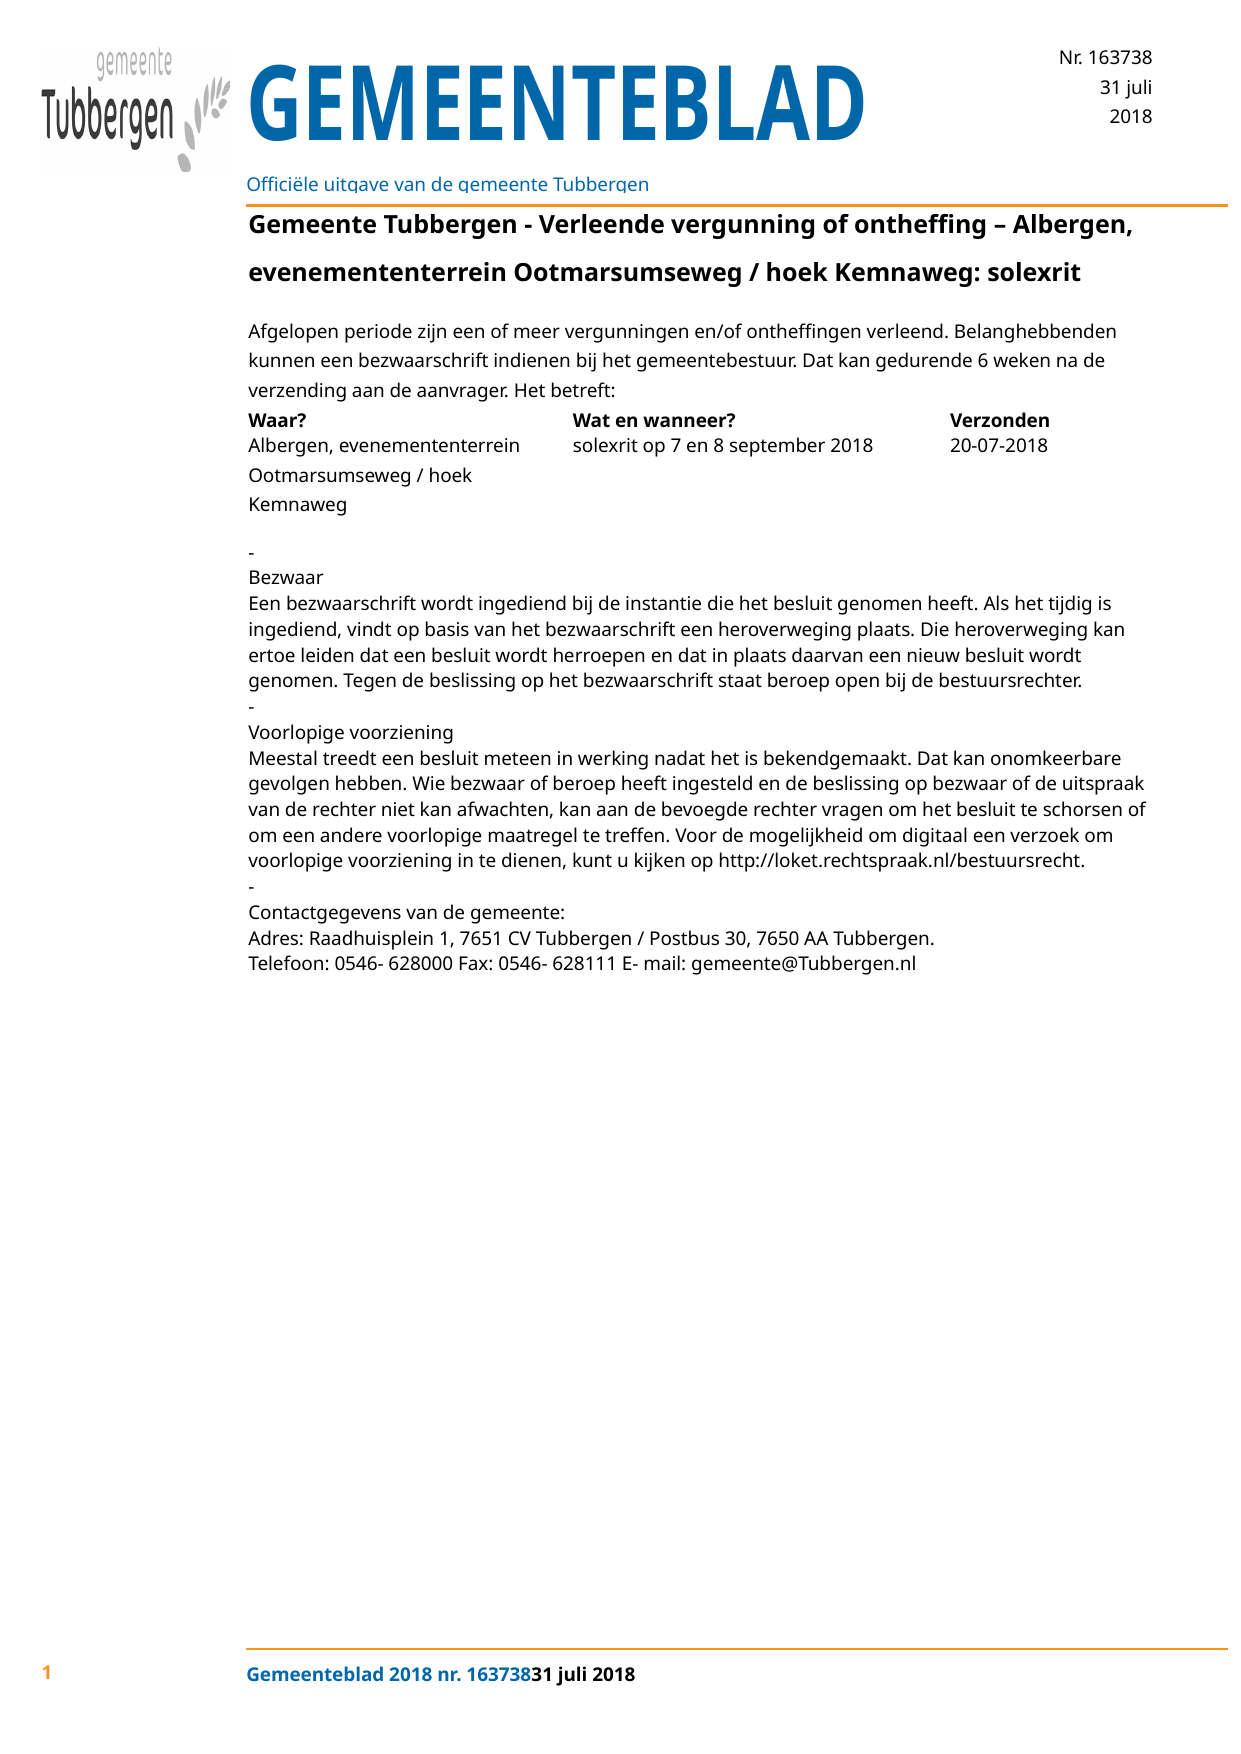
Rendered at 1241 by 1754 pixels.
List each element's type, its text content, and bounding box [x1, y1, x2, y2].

text Een bezwaarschrift wordt ingediend bij de instantie die het besluit genomen heeft. Als het tijdig is ingediend, vindt op basis van het bezwaarschrift een heroverweging plaats. Die heroverweging kan ertoe leiden dat een besluit wordt herroepen en dat in plaats daarvan een nieuw besluit wordt genomen. Tegen de beslissing op het bezwaarschrift staat beroep open bij de bestuursrechter. [248, 590, 1152, 693]
text - [248, 539, 1152, 564]
table_header Wat en wanneer? [573, 407, 950, 432]
text Telefoon: 0546- 628000 Fax: 0546- 628111 E- mail: gemeente@Tubbergen.nl [248, 951, 1152, 976]
text Voorlopige voorziening [248, 719, 1152, 745]
picture [41, 47, 231, 172]
text Adres: Raadhuisplein 1, 7651 CV Tubbergen / Postbus 30, 7650 AA Tubbergen. [248, 925, 1152, 951]
table_cell solexrit op 7 en 8 september 2018 [573, 433, 950, 517]
text Gemeente Tubbergen - Verleende vergunning of ontheffing – Albergen, evenemententerrein Ootmarsumseweg / hoek Kemnaweg: solexrit [248, 207, 1152, 288]
text Meestal treedt een besluit meteen in werking nadat het is bekendgemaakt. Dat kan onomkeerbare gevolgen hebben. Wie bezwaar of beroep heeft ingesteld en de beslissing op bezwaar of de uitspraak van de rechter niet kan afwachten, kan aan de bevoegde rechter vragen om het besluit te schorsen of om een andere voorlopige maatregel te treffen. Voor de mogelijkheid om digitaal een verzoek om voorlopige voorziening in te dienen, kunt u kijken op http://loket.rechtspraak.nl/bestuursrecht. [248, 745, 1152, 873]
text - [248, 873, 1152, 899]
text Contactgegevens van de gemeente: [248, 899, 1152, 925]
text Bezwaar [248, 564, 1152, 590]
table_cell 20-07-2018 [950, 433, 1152, 517]
text - [248, 693, 1152, 719]
text Afgelopen periode zijn een of meer vergunningen en/of ontheffingen verleend. Belanghebbenden kunnen een bezwaarschrift indienen bij het gemeentebestuur. Dat kan gedurende 6 weken na de verzending aan de aanvrager. Het betreft: [248, 318, 1152, 403]
table_cell Albergen, evenemententerrein Ootmarsumseweg / hoek Kemnaweg [248, 433, 573, 517]
table_header Verzonden [950, 407, 1152, 432]
table_header Waar? [248, 407, 573, 432]
